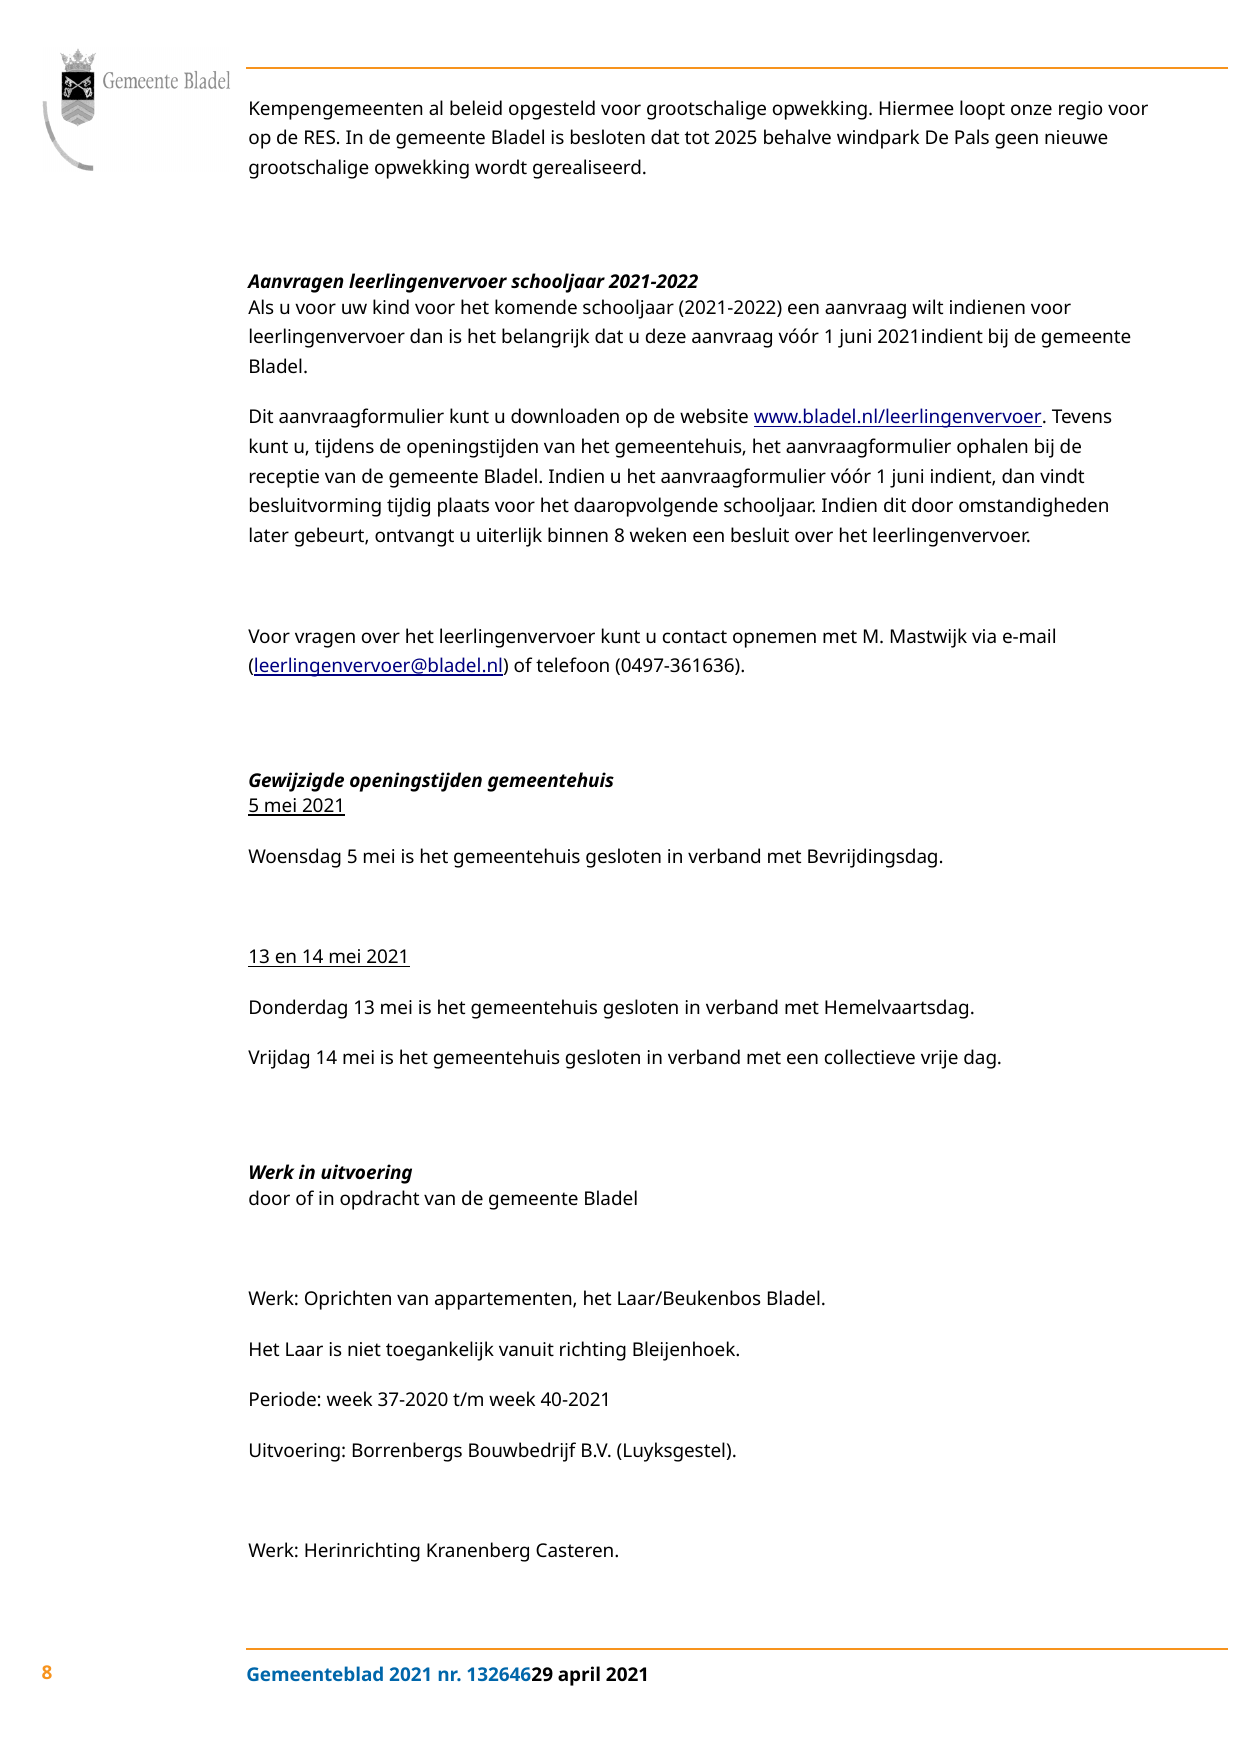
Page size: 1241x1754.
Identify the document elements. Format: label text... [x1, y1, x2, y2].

text Als u voor uw kind voor het komende schooljaar (2021-2022) een aanvraag wilt indienen voor leerlingenvervoer dan is het belangrijk dat u deze aanvraag vóór 1 juni 2021indient bij de gemeente Bladel. [248, 294, 1152, 379]
text Donderdag 13 mei is het gemeentehuis gesloten in verband met Hemelvaartsdag. [248, 994, 1152, 1020]
text Werk: Oprichten van appartementen, het Laar/Beukenbos Bladel. [248, 1286, 1152, 1311]
text 13 en 14 mei 2021 [248, 944, 1152, 969]
text Dit aanvraagformulier kunt u downloaden op de website www.bladel.nl/leerlingenvervoer. Tevens kunt u, tijdens de openingstijden van het gemeentehuis, het aanvraagformulier ophalen bij de receptie van de gemeente Bladel. Indien u het aanvraagformulier vóór 1 juni indient, dan vindt besluitvorming tijdig plaats voor het daaropvolgende schooljaar. Indien dit door omstandigheden later gebeurt, ontvangt u uiterlijk binnen 8 weken een besluit over het leerlingenvervoer. [248, 404, 1152, 548]
text Voor vragen over het leerlingenvervoer kunt u contact opnemen met M. Mastwijk via e-mail (leerlingenvervoer@bladel.nl) of telefoon (0497-361636). [248, 623, 1152, 678]
text Aanvragen leerlingenvervoer schooljaar 2021-2022 [248, 268, 1152, 294]
text Het Laar is niet toegankelijk vanuit richting Bleijenhoek. [248, 1336, 1152, 1362]
text Uitvoering: Borrenbergs Bouwbedrijf B.V. (Luyksgestel). [248, 1437, 1152, 1462]
text door of in opdracht van de gemeente Bladel [248, 1185, 1152, 1210]
text Vrijdag 14 mei is het gemeentehuis gesloten in verband met een collectieve vrije dag. [248, 1044, 1152, 1070]
text Periode: week 37-2020 t/m week 40-2021 [248, 1386, 1152, 1412]
text Gewijzigde openingstijden gemeentehuis [248, 767, 1152, 792]
picture [41, 47, 231, 172]
text Woensdag 5 mei is het gemeentehuis gesloten in verband met Bevrijdingsdag. [248, 843, 1152, 869]
text Werk: Herinrichting Kranenberg Casteren. [248, 1538, 1152, 1563]
text Werk in uitvoering [248, 1159, 1152, 1185]
text 5 mei 2021 [248, 792, 1152, 818]
text Kempengemeenten al beleid opgesteld voor grootschalige opwekking. Hiermee loopt onze regio voor op de RES. In de gemeente Bladel is besloten dat tot 2025 behalve windpark De Pals geen nieuwe grootschalige opwekking wordt gerealiseerd. [248, 95, 1152, 180]
